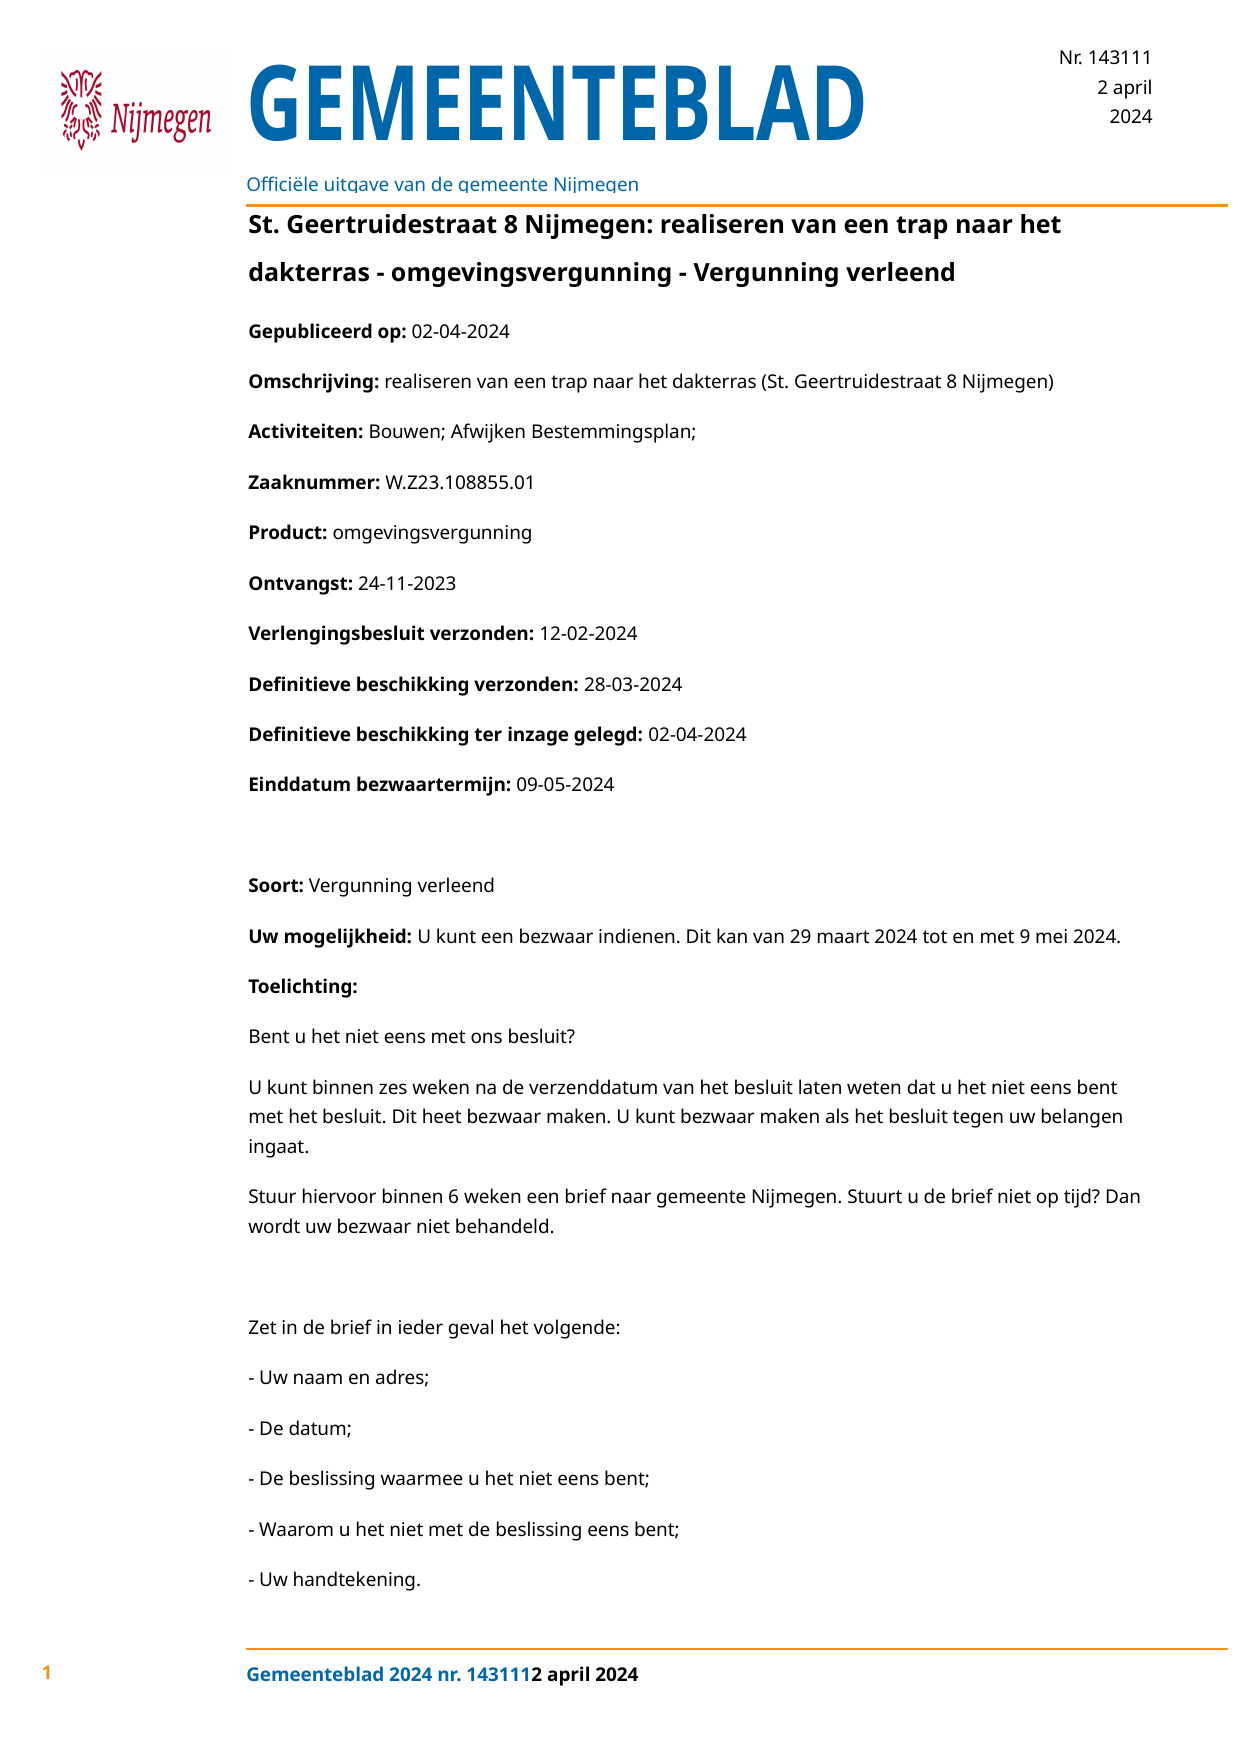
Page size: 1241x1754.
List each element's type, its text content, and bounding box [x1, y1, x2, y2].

text Stuur hiervoor binnen 6 weken een brief naar gemeente Nijmegen. Stuurt u de brief niet op tijd? Dan wordt uw bezwaar niet behandeld. [248, 1184, 1152, 1239]
text - Uw naam en adres; [248, 1364, 1152, 1390]
text Einddatum bezwaartermijn: 09-05-2024 [248, 772, 1152, 797]
text - Waarom u het niet met de beslissing eens bent; [248, 1516, 1152, 1542]
text - De beslissing waarmee u het niet eens bent; [248, 1465, 1152, 1491]
text Definitieve beschikking ter inzage gelegd: 02-04-2024 [248, 721, 1152, 747]
text Product: omgevingsvergunning [248, 519, 1152, 545]
text St. Geertruidestraat 8 Nijmegen: realiseren van een trap naar het dakterras - omgevingsvergunning - Vergunning verleend [248, 207, 1152, 288]
text Activiteiten: Bouwen; Afwijken Bestemmingsplan; [248, 419, 1152, 444]
text Zaaknummer: W.Z23.108855.01 [248, 469, 1152, 495]
text Ontvangst: 24-11-2023 [248, 570, 1152, 596]
text Verlengingsbesluit verzonden: 12-02-2024 [248, 620, 1152, 646]
text Zet in de brief in ieder geval het volgende: [248, 1314, 1152, 1340]
text Bent u het niet eens met ons besluit? [248, 1024, 1152, 1049]
text - De datum; [248, 1415, 1152, 1441]
text Gepubliceerd op: 02-04-2024 [248, 318, 1152, 344]
text Definitieve beschikking verzonden: 28-03-2024 [248, 671, 1152, 697]
text - Uw handtekening. [248, 1566, 1152, 1592]
text Toelichting: [248, 973, 1152, 999]
text Soort: Vergunning verleend [248, 872, 1152, 898]
text Uw mogelijkheid: U kunt een bezwaar indienen. Dit kan van 29 maart 2024 tot en met 9 mei 2024. [248, 923, 1152, 949]
picture [41, 47, 231, 172]
text Omschrijving: realiseren van een trap naar het dakterras (St. Geertruidestraat 8 Nijmegen) [248, 368, 1152, 394]
text U kunt binnen zes weken na de verzenddatum van het besluit laten weten dat u het niet eens bent met het besluit. Dit heet bezwaar maken. U kunt bezwaar maken als het besluit tegen uw belangen ingaat. [248, 1074, 1152, 1159]
